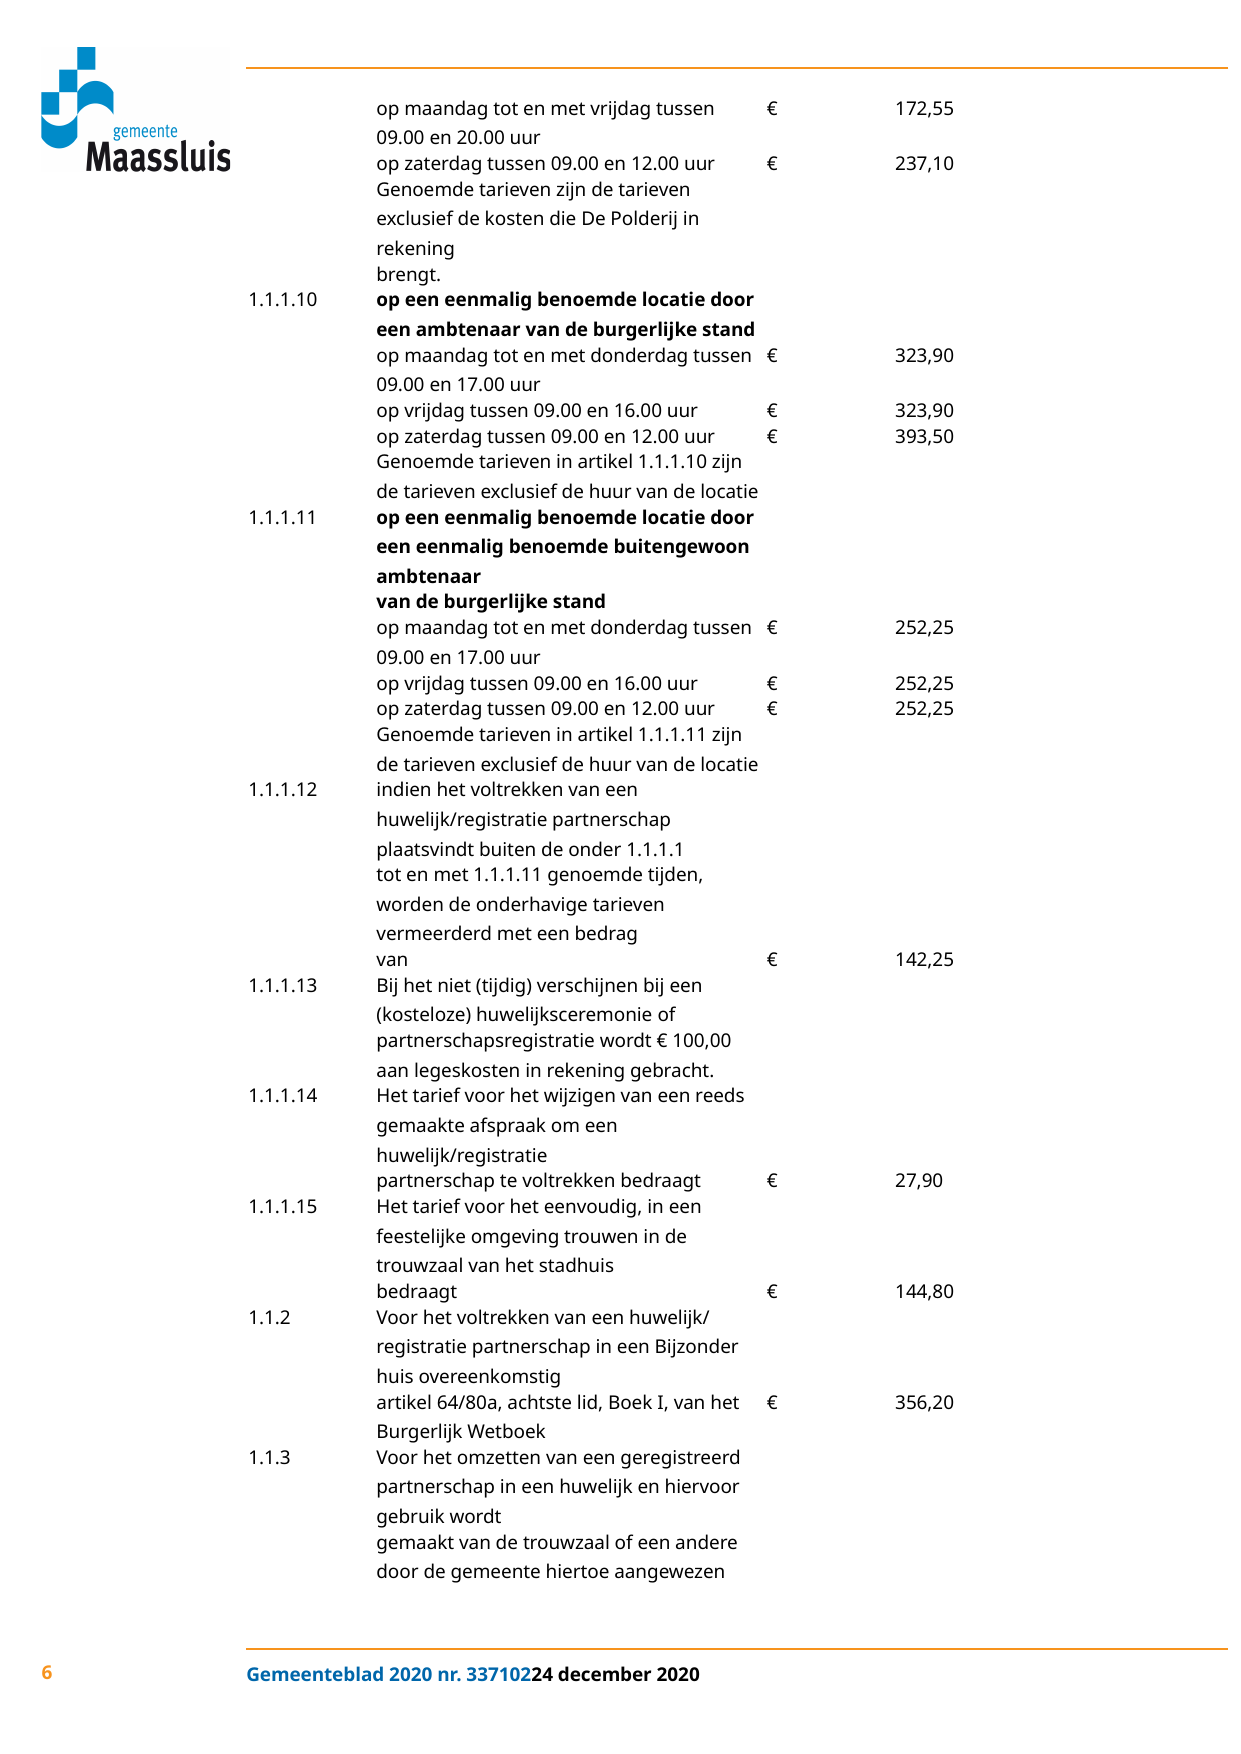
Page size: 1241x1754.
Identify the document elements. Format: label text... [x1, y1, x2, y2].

table_cell op maandag tot en met vrijdag tussen 09.00 en 20.00 uur [376, 95, 767, 150]
table_cell [895, 861, 1023, 946]
table_cell [1023, 1444, 1152, 1529]
table_cell [895, 286, 1023, 342]
table_cell € [767, 1389, 895, 1444]
table_cell [895, 721, 1023, 777]
table_cell Het tarief voor het eenvoudig, in een feestelijke omgeving trouwen in de trouwzaal van het stadhuis [376, 1193, 767, 1278]
table_cell artikel 64/80a, achtste lid, Boek I, van het Burgerlijk Wetboek [376, 1389, 767, 1444]
table_cell [248, 1278, 376, 1304]
table_cell [767, 504, 895, 589]
table_cell [1023, 261, 1152, 286]
table_cell op maandag tot en met donderdag tussen 09.00 en 17.00 uur [376, 615, 767, 670]
table_cell 144,80 [895, 1278, 1023, 1304]
table_cell [248, 342, 376, 397]
table_cell [895, 589, 1023, 614]
table_cell [248, 397, 376, 423]
table_cell 1.1.1.13 [248, 972, 376, 1027]
table_cell brengt. [376, 261, 767, 286]
table_cell [767, 1444, 895, 1529]
table_cell [1023, 1193, 1152, 1278]
table_cell [248, 150, 376, 176]
table_cell [1023, 946, 1152, 972]
table_cell [248, 861, 376, 946]
table_cell [767, 1028, 895, 1083]
table_cell € [767, 342, 895, 397]
table_cell 393,50 [895, 423, 1023, 448]
table_cell € [767, 696, 895, 721]
table_cell [248, 589, 376, 614]
table_cell [767, 1083, 895, 1168]
table_cell [767, 861, 895, 946]
table_cell [1023, 342, 1152, 397]
table_cell [1023, 176, 1152, 261]
table_cell [767, 1193, 895, 1278]
table_cell [895, 1083, 1023, 1168]
table_cell [895, 261, 1023, 286]
table_cell [767, 176, 895, 261]
table_cell [248, 721, 376, 777]
table_cell € [767, 946, 895, 972]
table_cell 252,25 [895, 696, 1023, 721]
table_cell [248, 1168, 376, 1193]
table_cell [248, 946, 376, 972]
table_cell 172,55 [895, 95, 1023, 150]
table_cell [1023, 1278, 1152, 1304]
picture [41, 47, 231, 172]
table_cell [1023, 423, 1152, 448]
table_cell [248, 449, 376, 504]
table_cell [1023, 150, 1152, 176]
table_cell partnerschapsregistratie wordt € 100,00 aan legeskosten in rekening gebracht. [376, 1028, 767, 1083]
table_cell op zaterdag tussen 09.00 en 12.00 uur [376, 696, 767, 721]
table_cell [1023, 696, 1152, 721]
table_cell van de burgerlijke stand [376, 589, 767, 614]
table_cell tot en met 1.1.1.11 genoemde tijden, worden de onderhavige tarieven vermeerderd met een bedrag [376, 861, 767, 946]
table_cell Genoemde tarieven in artikel 1.1.1.11 zijn de tarieven exclusief de huur van de locatie [376, 721, 767, 777]
table_cell [248, 261, 376, 286]
table_cell € [767, 397, 895, 423]
table_cell € [767, 1278, 895, 1304]
table_cell [248, 1529, 376, 1584]
table_cell [1023, 972, 1152, 1027]
table_cell Voor het voltrekken van een huwelijk/ registratie partnerschap in een Bijzonder huis overeenkomstig [376, 1304, 767, 1389]
table_cell [1023, 504, 1152, 589]
table_cell [1023, 1083, 1152, 1168]
table_cell [1023, 1028, 1152, 1083]
table_cell 1.1.1.14 [248, 1083, 376, 1168]
table_cell [895, 1193, 1023, 1278]
table_cell [767, 972, 895, 1027]
table_cell [248, 670, 376, 696]
table_cell 1.1.3 [248, 1444, 376, 1529]
table_cell [895, 449, 1023, 504]
table_cell [248, 95, 376, 150]
table_cell op een eenmalig benoemde locatie door een ambtenaar van de burgerlijke stand [376, 286, 767, 342]
table_cell 323,90 [895, 342, 1023, 397]
table_cell € [767, 423, 895, 448]
table_cell [895, 504, 1023, 589]
table_cell [1023, 777, 1152, 861]
table_cell [895, 777, 1023, 861]
table_cell [1023, 615, 1152, 670]
table_cell 323,90 [895, 397, 1023, 423]
table_cell [1023, 589, 1152, 614]
table_cell [1023, 721, 1152, 777]
table_cell Het tarief voor het wijzigen van een reeds gemaakte afspraak om een huwelijk/registratie [376, 1083, 767, 1168]
table_cell 237,10 [895, 150, 1023, 176]
table_cell 252,25 [895, 615, 1023, 670]
table_cell [1023, 397, 1152, 423]
table_cell [767, 1529, 895, 1584]
table_cell [767, 286, 895, 342]
table_cell Genoemde tarieven in artikel 1.1.1.10 zijn de tarieven exclusief de huur van de locatie [376, 449, 767, 504]
table_cell 27,90 [895, 1168, 1023, 1193]
table_cell [248, 1028, 376, 1083]
table_cell [248, 696, 376, 721]
table_cell van [376, 946, 767, 972]
table_cell [1023, 1529, 1152, 1584]
table_cell [1023, 1304, 1152, 1389]
table_cell [767, 777, 895, 861]
table_cell [895, 1444, 1023, 1529]
table_cell 1.1.1.15 [248, 1193, 376, 1278]
table_cell [895, 1028, 1023, 1083]
table_cell op zaterdag tussen 09.00 en 12.00 uur [376, 150, 767, 176]
table_cell 142,25 [895, 946, 1023, 972]
table_cell Voor het omzetten van een geregistreerd partnerschap in een huwelijk en hiervoor gebruik wordt [376, 1444, 767, 1529]
table_cell [248, 176, 376, 261]
table_cell [1023, 670, 1152, 696]
table_cell op vrijdag tussen 09.00 en 16.00 uur [376, 670, 767, 696]
table_cell op vrijdag tussen 09.00 en 16.00 uur [376, 397, 767, 423]
table_cell € [767, 1168, 895, 1193]
picture [41, 47, 77, 92]
table_cell [248, 615, 376, 670]
table_cell [1023, 1389, 1152, 1444]
table_cell bedraagt [376, 1278, 767, 1304]
table_cell [1023, 95, 1152, 150]
table_cell [1023, 1168, 1152, 1193]
table_cell 1.1.1.12 [248, 777, 376, 861]
table_cell 252,25 [895, 670, 1023, 696]
table_cell [767, 261, 895, 286]
table_cell [767, 721, 895, 777]
table_cell op maandag tot en met donderdag tussen 09.00 en 17.00 uur [376, 342, 767, 397]
table_cell [767, 1304, 895, 1389]
table_cell € [767, 670, 895, 696]
table_cell [1023, 286, 1152, 342]
table_cell op zaterdag tussen 09.00 en 12.00 uur [376, 423, 767, 448]
table_cell 1.1.2 [248, 1304, 376, 1389]
table_cell [248, 423, 376, 448]
table_cell [895, 176, 1023, 261]
table_cell € [767, 95, 895, 150]
table_cell [767, 589, 895, 614]
table_cell € [767, 615, 895, 670]
table_cell [1023, 449, 1152, 504]
table_cell partnerschap te voltrekken bedraagt [376, 1168, 767, 1193]
table_cell [895, 1304, 1023, 1389]
table_cell [895, 1529, 1023, 1584]
table_cell 356,20 [895, 1389, 1023, 1444]
table_cell [248, 1389, 376, 1444]
table_cell 1.1.1.11 [248, 504, 376, 589]
table_cell Genoemde tarieven zijn de tarieven exclusief de kosten die De Polderij in rekening [376, 176, 767, 261]
table_cell op een eenmalig benoemde locatie door een eenmalig benoemde buitengewoon ambtenaar [376, 504, 767, 589]
table_cell [1023, 861, 1152, 946]
table_cell € [767, 150, 895, 176]
table_cell 1.1.1.10 [248, 286, 376, 342]
table_cell [767, 449, 895, 504]
table_cell [895, 972, 1023, 1027]
table_cell gemaakt van de trouwzaal of een andere door de gemeente hiertoe aangewezen [376, 1529, 767, 1584]
table_cell Bij het niet (tijdig) verschijnen bij een (kosteloze) huwelijksceremonie of [376, 972, 767, 1027]
table_cell indien het voltrekken van een huwelijk/registratie partnerschap plaatsvindt buiten de onder 1.1.1.1 [376, 777, 767, 861]
